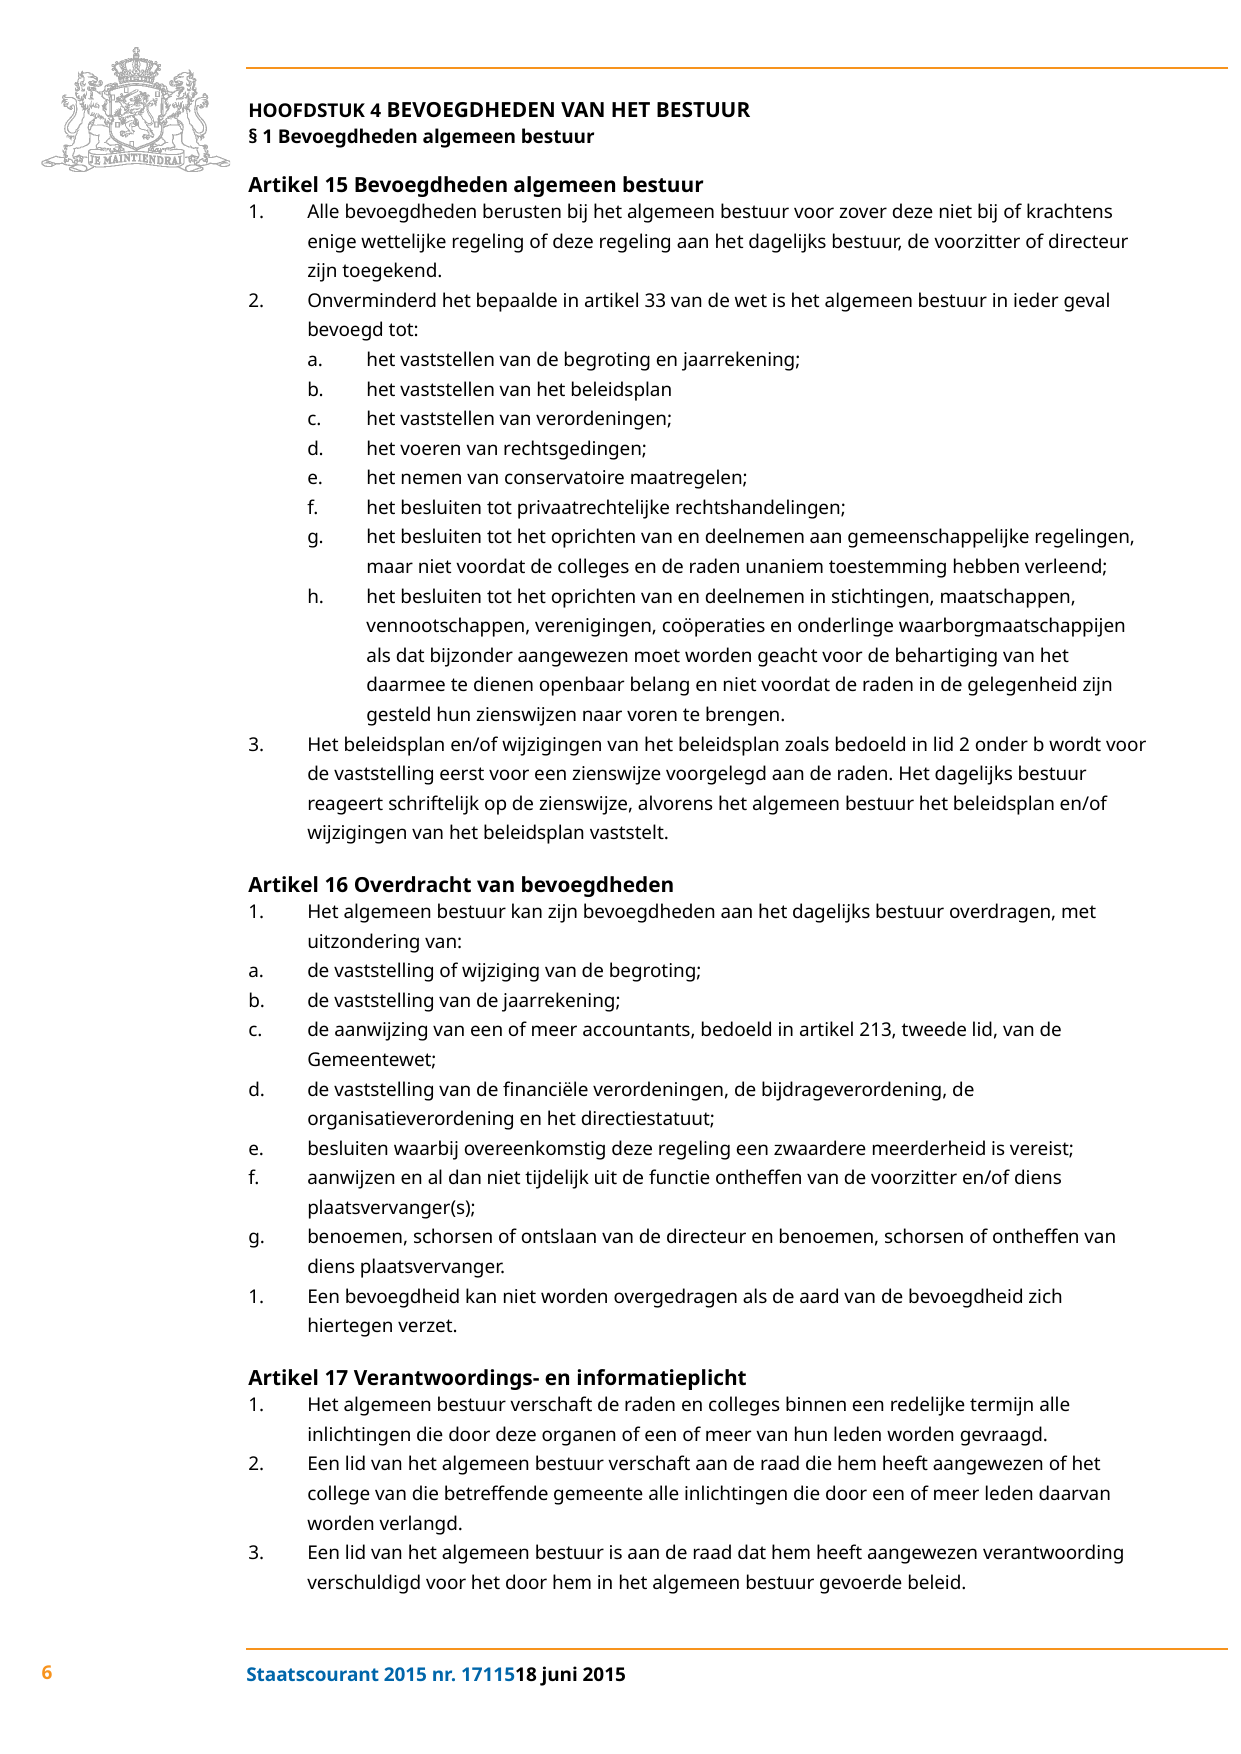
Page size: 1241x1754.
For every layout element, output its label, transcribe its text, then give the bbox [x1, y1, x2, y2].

text HOOFDSTUK 4 BEVOEGDHEDEN VAN HET BESTUUR [248, 95, 1152, 123]
text Artikel 16 Overdracht van bevoegdheden [248, 870, 1152, 898]
list de aanwijzing van een of meer accountants, bedoeld in artikel 213, tweede lid, van de Gemeentewet; [248, 1017, 1152, 1072]
list de vaststelling of wijziging van de begroting; [248, 957, 1152, 983]
list Het algemeen bestuur kan zijn bevoegdheden aan het dagelijks bestuur overdragen, met uitzondering van: [248, 898, 1152, 954]
list Onverminderd het bepaalde in artikel 33 van de wet is het algemeen bestuur in ieder geval bevoegd tot: [248, 287, 1152, 342]
list de vaststelling van de jaarrekening; [248, 987, 1152, 1013]
list het voeren van rechtsgedingen; [307, 435, 1152, 461]
list aanwijzen en al dan niet tijdelijk uit de functie ontheffen van de voorzitter en/of diens plaatsvervanger(s); [248, 1164, 1152, 1220]
text Artikel 15 Bevoegdheden algemeen bestuur [248, 170, 1152, 198]
list het vaststellen van het beleidsplan [307, 376, 1152, 401]
list Een lid van het algemeen bestuur verschaft aan de raad die hem heeft aangewezen of het college van die betreffende gemeente alle inlichtingen die door een of meer leden daarvan worden verlangd. [248, 1451, 1152, 1535]
text § 1 Bevoegdheden algemeen bestuur [248, 123, 1152, 149]
text Artikel 17 Verantwoordings- en informatieplicht [248, 1363, 1152, 1391]
list Alle bevoegdheden berusten bij het algemeen bestuur voor zover deze niet bij of krachtens enige wettelijke regeling of deze regeling aan het dagelijks bestuur, de voorzitter of directeur zijn toegekend. [248, 198, 1152, 283]
picture [41, 47, 231, 172]
list besluiten waarbij overeenkomstig deze regeling een zwaardere meerderheid is vereist; [248, 1135, 1152, 1161]
list de vaststelling van de financiële verordeningen, de bijdrageverordening, de organisatieverordening en het directiestatuut; [248, 1076, 1152, 1131]
list het besluiten tot privaatrechtelijke rechtshandelingen; [307, 494, 1152, 520]
list het nemen van conservatoire maatregelen; [307, 464, 1152, 490]
list Een lid van het algemeen bestuur is aan de raad dat hem heeft aangewezen verantwoording verschuldigd voor het door hem in het algemeen bestuur gevoerde beleid. [248, 1539, 1152, 1594]
list het vaststellen van de begroting en jaarrekening; [307, 346, 1152, 372]
list het vaststellen van verordeningen; [307, 405, 1152, 431]
list benoemen, schorsen of ontslaan van de directeur en benoemen, schorsen of ontheffen van diens plaatsvervanger. [248, 1224, 1152, 1279]
list Het beleidsplan en/of wijzigingen van het beleidsplan zoals bedoeld in lid 2 onder b wordt voor de vaststelling eerst voor een zienswijze voorgelegd aan de raden. Het dagelijks bestuur reageert schriftelijk op de zienswijze, alvorens het algemeen bestuur het beleidsplan en/of wijzigingen van het beleidsplan vaststelt. [248, 731, 1152, 845]
list Het algemeen bestuur verschaft de raden en colleges binnen een redelijke termijn alle inlichtingen die door deze organen of een of meer van hun leden worden gevraagd. [248, 1391, 1152, 1447]
list het besluiten tot het oprichten van en deelnemen aan gemeenschappelijke regelingen, maar niet voordat de colleges en de raden unaniem toestemming hebben verleend; [307, 524, 1152, 579]
list het besluiten tot het oprichten van en deelnemen in stichtingen, maatschappen, vennootschappen, verenigingen, coöperaties en onderlinge waarborgmaatschappijen als dat bijzonder aangewezen moet worden geacht voor de behartiging van het daarmee te dienen openbaar belang en niet voordat de raden in de gelegenheid zijn gesteld hun zienswijzen naar voren te brengen. [307, 583, 1152, 727]
list Een bevoegdheid kan niet worden overgedragen als de aard van de bevoegdheid zich hiertegen verzet. [248, 1283, 1152, 1338]
